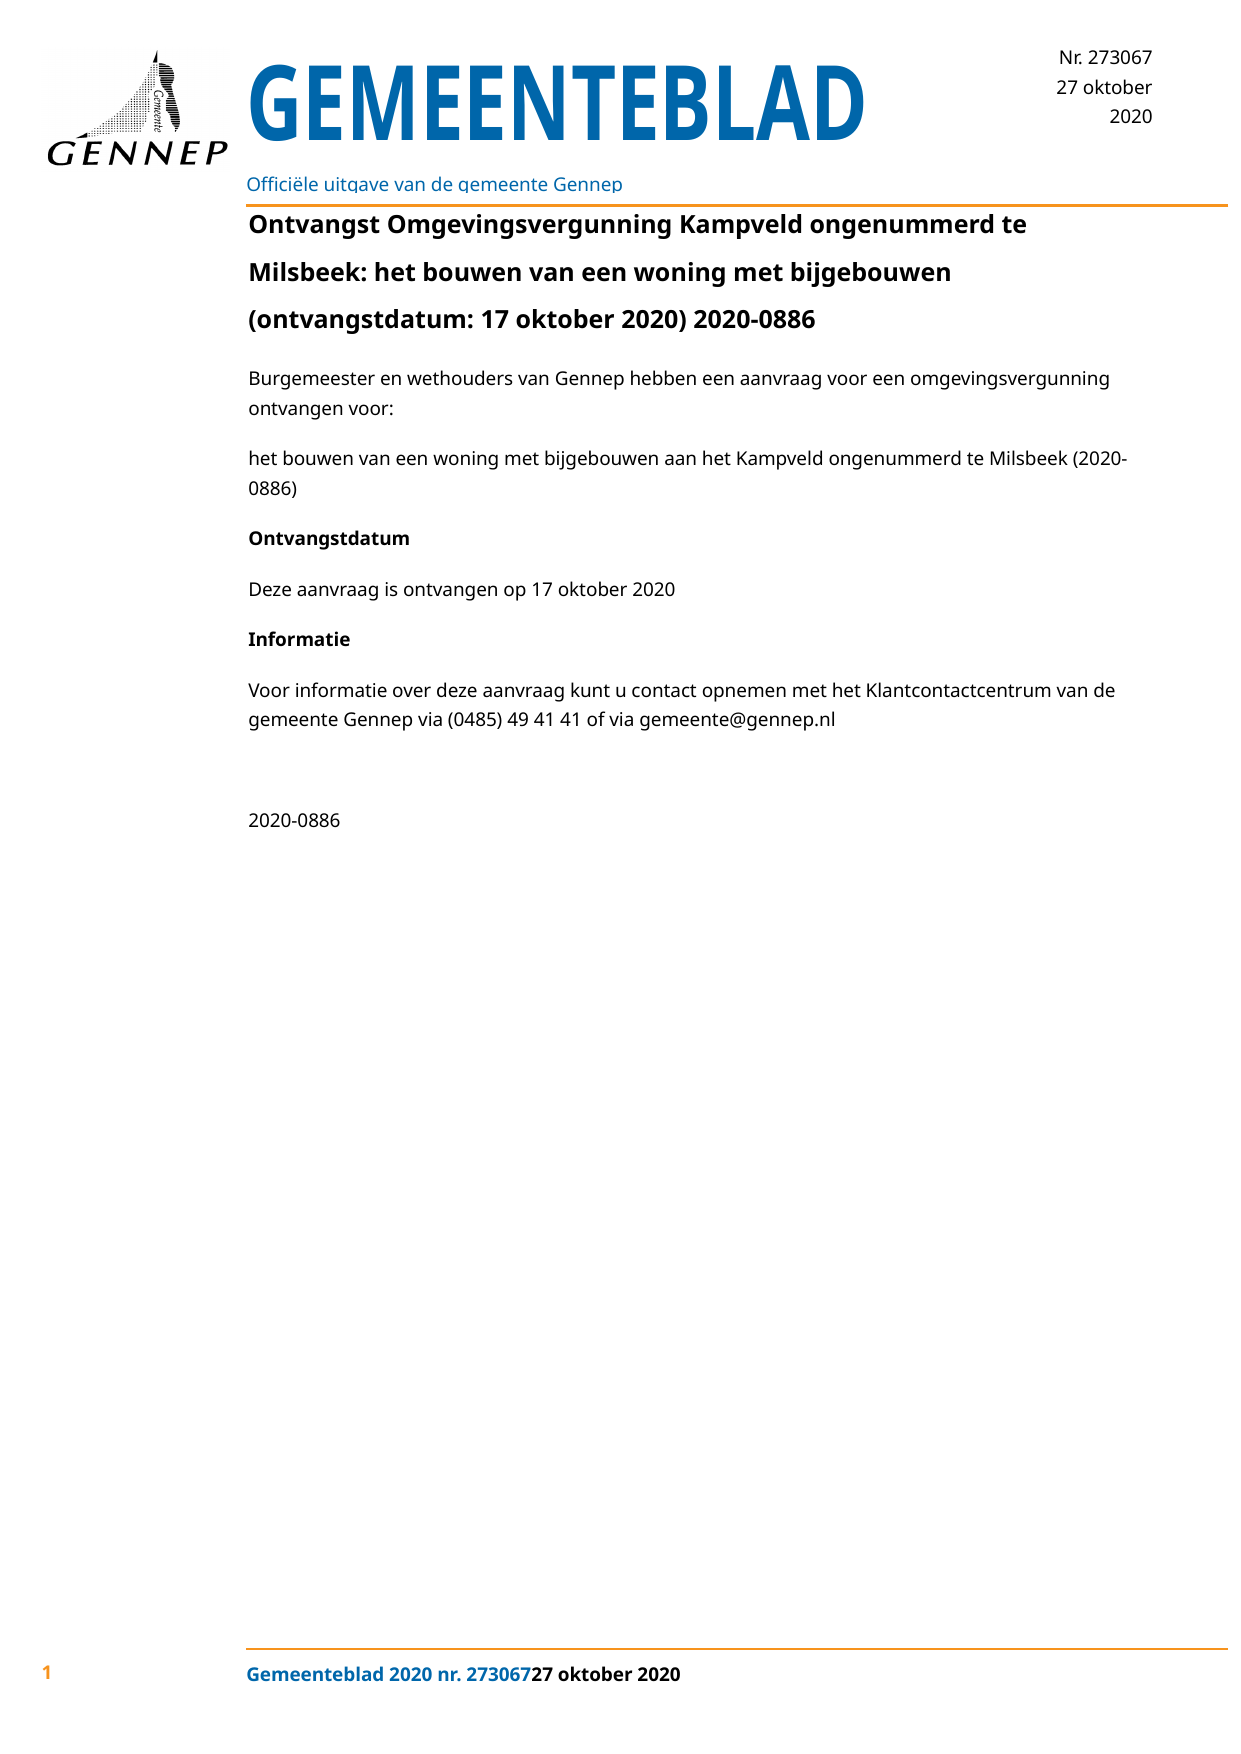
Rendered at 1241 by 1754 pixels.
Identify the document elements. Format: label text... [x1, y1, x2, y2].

text Ontvangstdatum [248, 526, 1152, 551]
text 2020-0886 [248, 807, 1152, 833]
text Voor informatie over deze aanvraag kunt u contact opnemen met het Klantcontactcentrum van de gemeente Gennep via (0485) 49 41 41 of via gemeente@gennep.nl [248, 677, 1152, 732]
text Ontvangst Omgevingsvergunning Kampveld ongenummerd te Milsbeek: het bouwen van een woning met bijgebouwen (ontvangstdatum: 17 oktober 2020) 2020-0886 [248, 207, 1152, 336]
text Deze aanvraag is ontvangen op 17 oktober 2020 [248, 576, 1152, 602]
text Burgemeester en wethouders van Gennep hebben een aanvraag voor een omgevingsvergunning ontvangen voor: [248, 366, 1152, 421]
text Informatie [248, 626, 1152, 652]
text het bouwen van een woning met bijgebouwen aan het Kampveld ongenummerd te Milsbeek (2020-0886) [248, 446, 1152, 501]
picture [41, 47, 231, 172]
